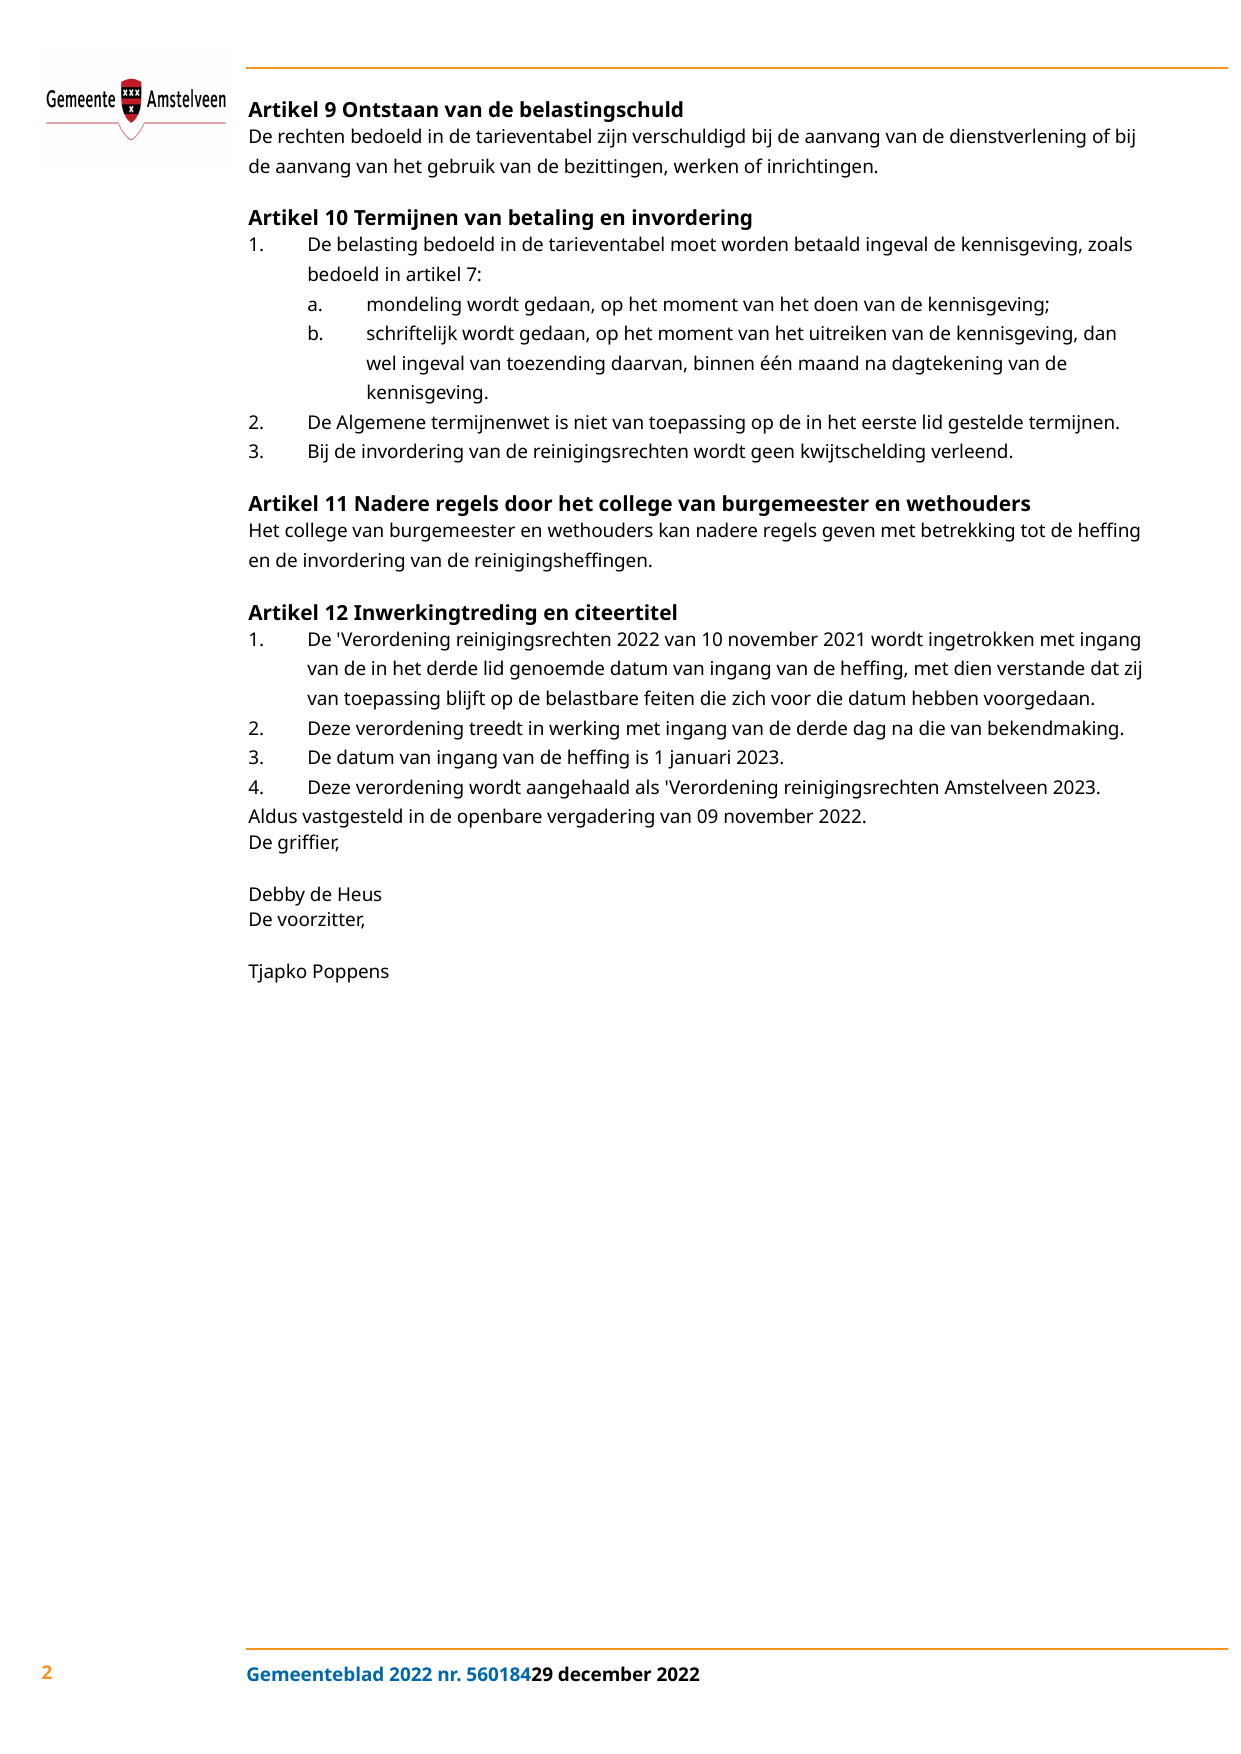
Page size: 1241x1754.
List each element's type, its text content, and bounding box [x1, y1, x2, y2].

list Bij de invordering van de reinigingsrechten wordt geen kwijtschelding verleend. [248, 439, 1152, 464]
text De griffier, [248, 829, 1152, 855]
list mondeling wordt gedaan, op het moment van het doen van de kennisgeving; [307, 291, 1152, 317]
list De 'Verordening reinigingsrechten 2022 van 10 november 2021 wordt ingetrokken met ingang van de in het derde lid genoemde datum van ingang van de heffing, met dien verstande dat zij van toepassing blijft op de belastbare feiten die zich voor die datum hebben voorgedaan. [248, 626, 1152, 711]
text Debby de Heus [248, 881, 1152, 906]
text Aldus vastgesteld in de openbare vergadering van 09 november 2022. [248, 803, 1152, 829]
picture [41, 47, 231, 172]
text Artikel 12 Inwerkingtreding en citeertitel [248, 598, 1152, 626]
list Deze verordening wordt aangehaald als 'Verordening reinigingsrechten Amstelveen 2023. [248, 774, 1152, 800]
list schriftelijk wordt gedaan, op het moment van het uitreiken van de kennisgeving, dan wel ingeval van toezending daarvan, binnen één maand na dagtekening van de kennisgeving. [307, 320, 1152, 405]
text Artikel 10 Termijnen van betaling en invordering [248, 203, 1152, 232]
text Artikel 9 Ontstaan van de belastingschuld [248, 95, 1152, 123]
list De datum van ingang van de heffing is 1 januari 2023. [248, 744, 1152, 770]
list De Algemene termijnenwet is niet van toepassing op de in het eerste lid gestelde termijnen. [248, 409, 1152, 435]
list Deze verordening treedt in werking met ingang van de derde dag na die van bekendmaking. [248, 715, 1152, 741]
list De belasting bedoeld in de tarieventabel moet worden betaald ingeval de kennisgeving, zoals bedoeld in artikel 7: [248, 232, 1152, 287]
text Artikel 11 Nadere regels door het college van burgemeester en wethouders [248, 489, 1152, 518]
text De voorzitter, [248, 906, 1152, 932]
text Tjapko Poppens [248, 958, 1152, 984]
text Het college van burgemeester en wethouders kan nadere regels geven met betrekking tot de heffing en de invordering van de reinigingsheffingen. [248, 518, 1152, 573]
text De rechten bedoeld in de tarieventabel zijn verschuldigd bij de aanvang van de dienstverlening of bij de aanvang van het gebruik van de bezittingen, werken of inrichtingen. [248, 123, 1152, 178]
